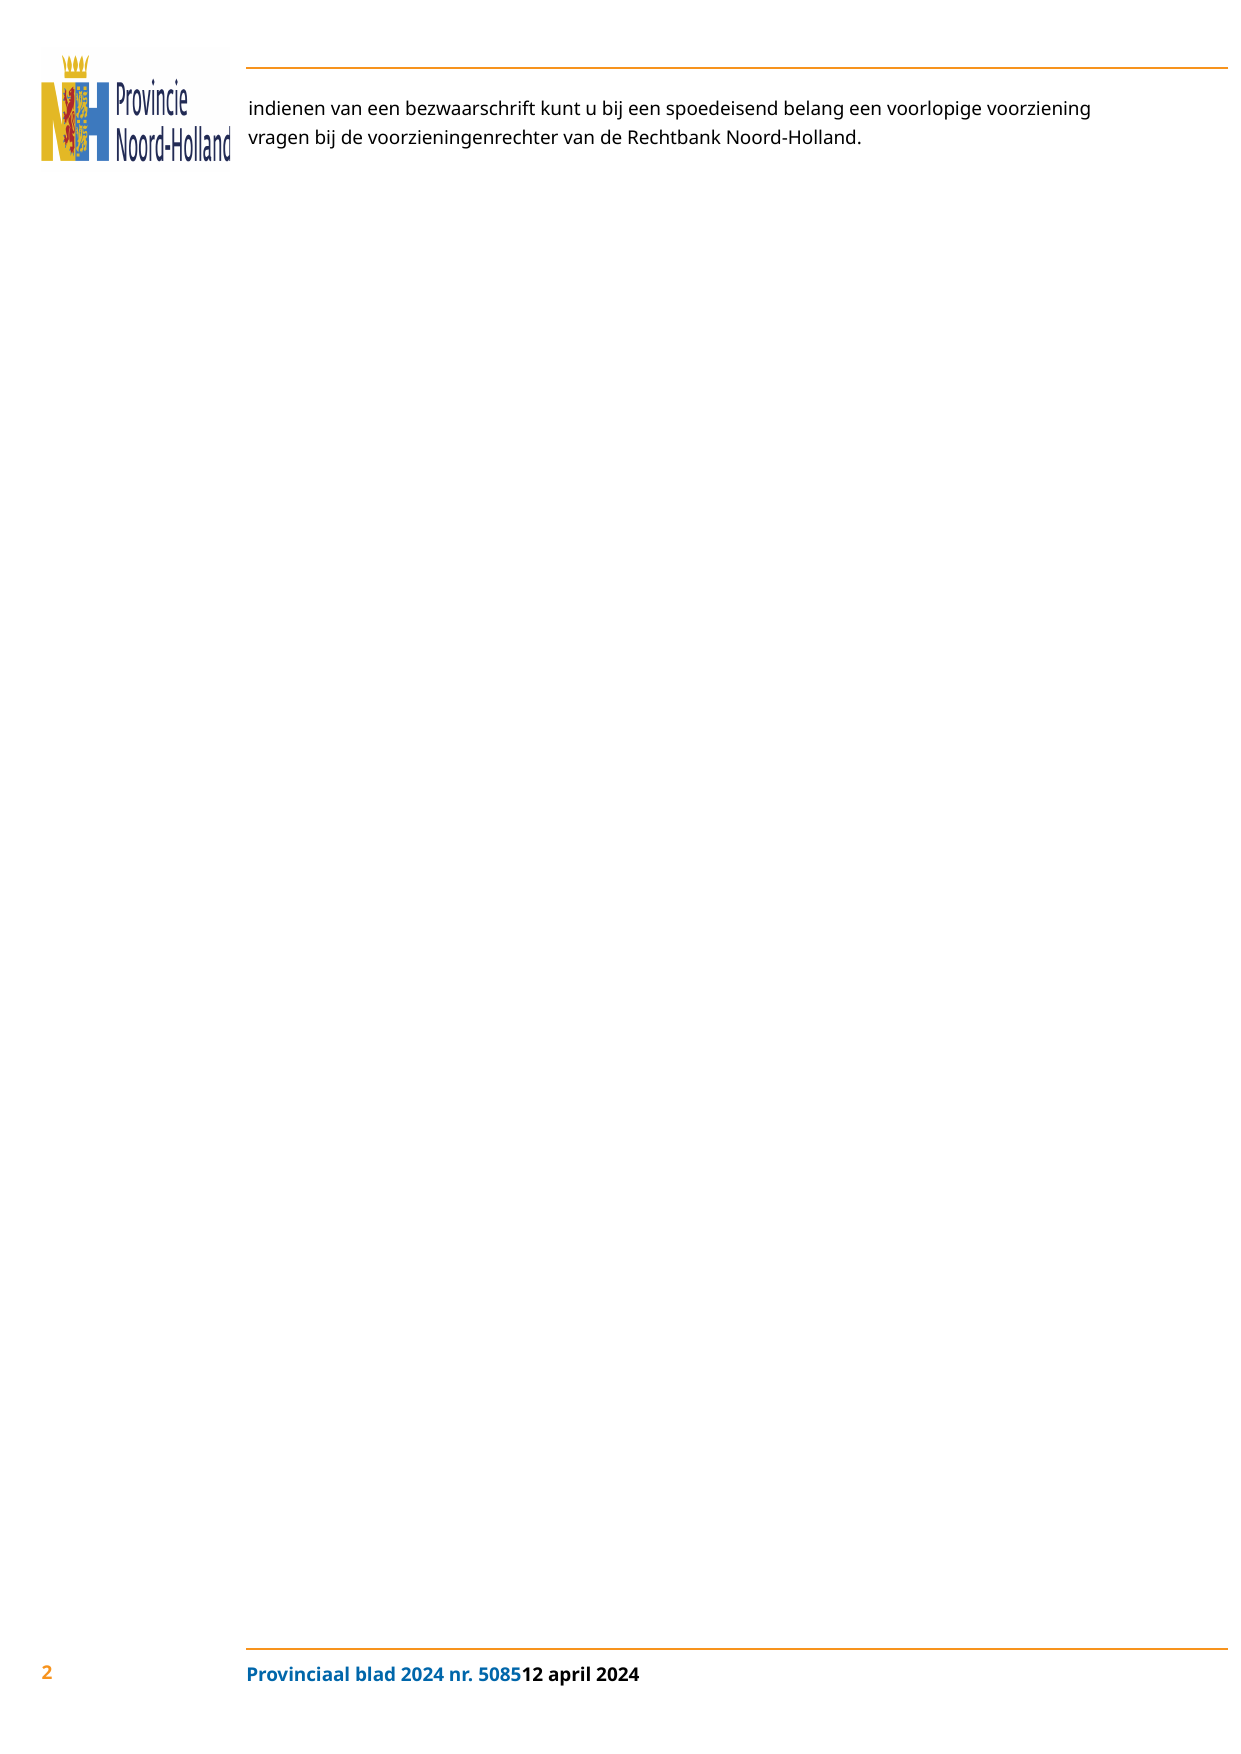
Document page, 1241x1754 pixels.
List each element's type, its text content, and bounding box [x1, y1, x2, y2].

picture [41, 47, 231, 172]
text indienen van een bezwaarschrift kunt u bij een spoedeisend belang een voorlopige voorziening vragen bij de voorzieningenrechter van de Rechtbank Noord-Holland. [248, 95, 1152, 150]
